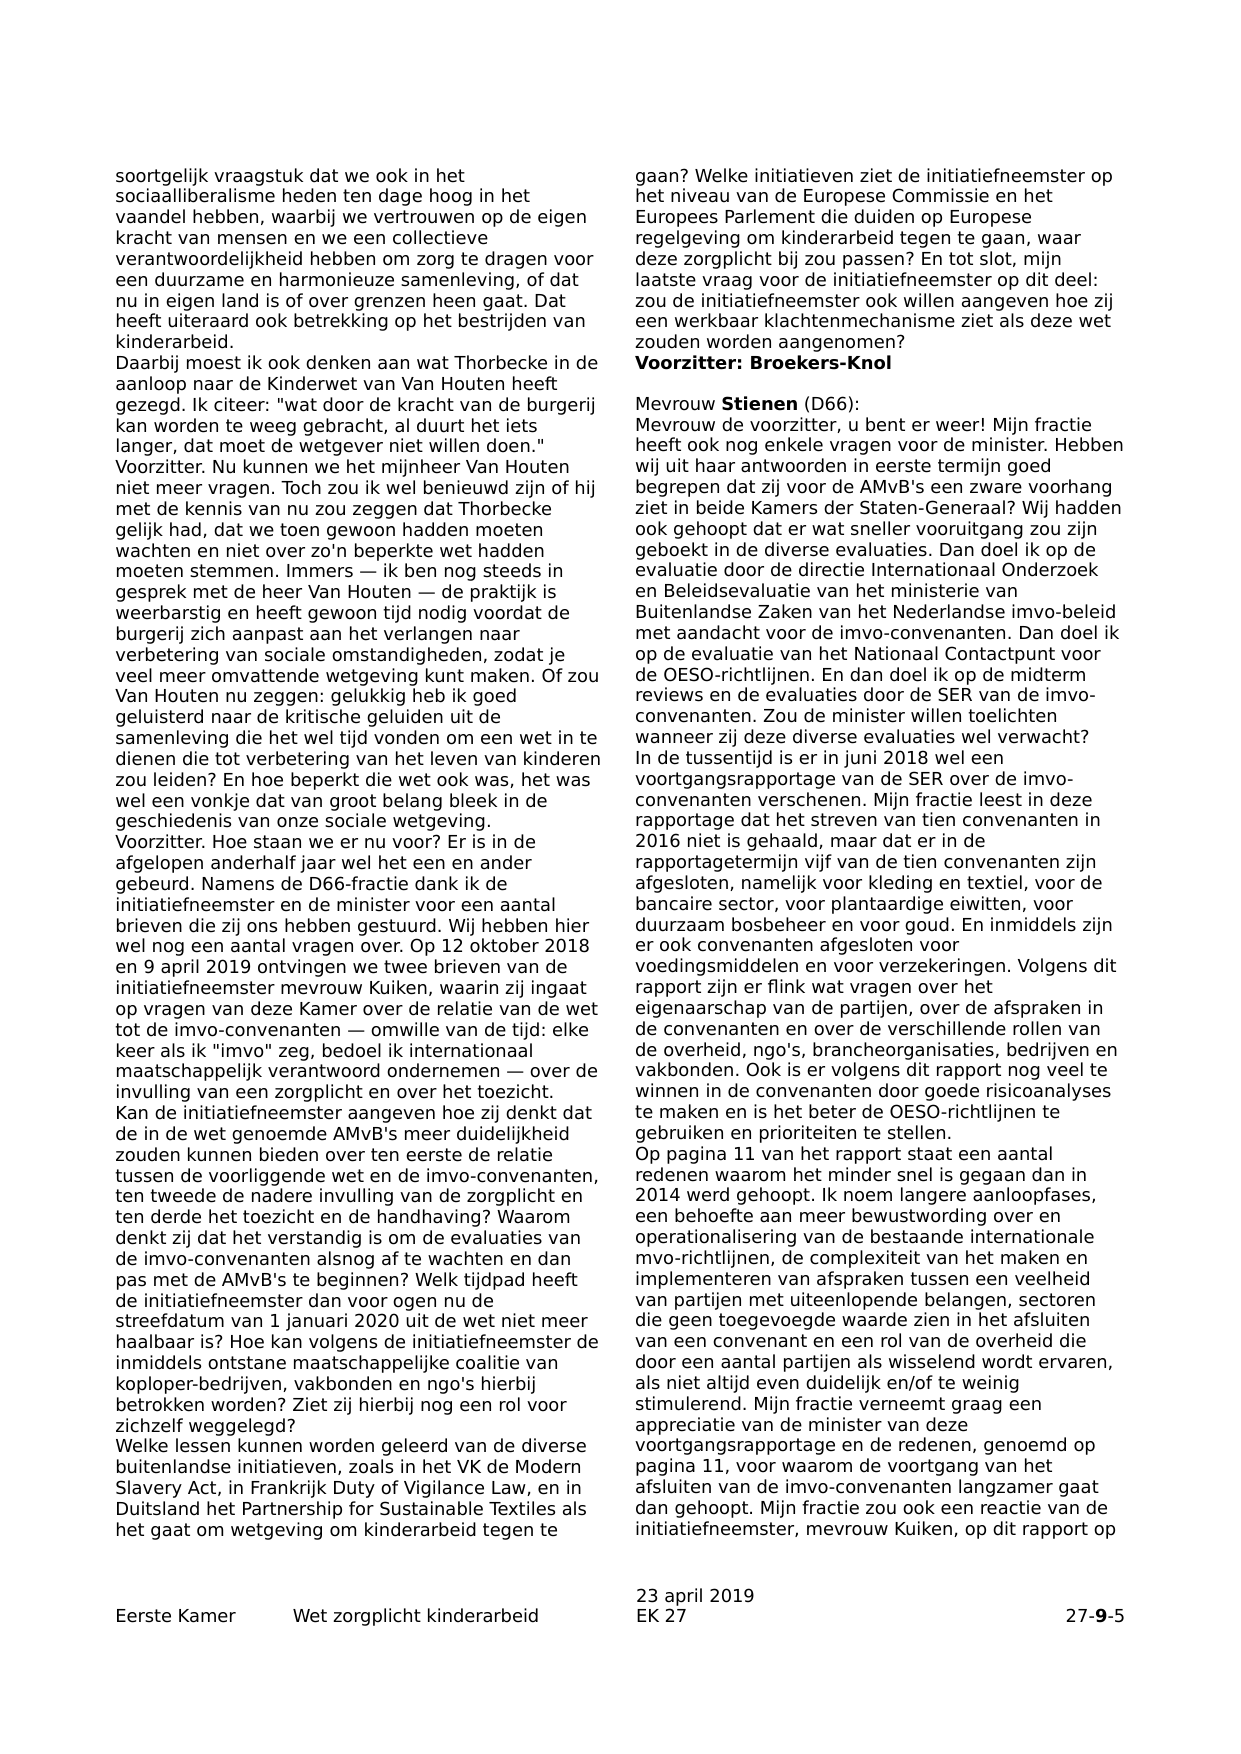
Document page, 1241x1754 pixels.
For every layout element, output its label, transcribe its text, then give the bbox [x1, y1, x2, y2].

text Voorzitter: Broekers-Knol [635, 353, 1125, 374]
text Mevrouw Stienen (D66): [635, 394, 1125, 414]
text Daarbij moest ik ook denken aan wat Thorbecke in de aanloop naar de Kinderwet van Van Houten heeft gezegd. Ik citeer: "wat door de kracht van de burgerij kan worden te weeg gebracht, al duurt het iets langer, dat moet de wetgever niet willen doen." [115, 353, 605, 457]
text Welke lessen kunnen worden geleerd van de diverse buitenlandse initiatieven, zoals in het VK de Modern Slavery Act, in Frankrijk Duty of Vigilance Law, en in Duitsland het Partnership for Sustainable Textiles als het gaat om wetgeving om kinderarbeid tegen te [115, 1436, 605, 1540]
text gaan? Welke initiatieven ziet de initiatiefneemster op het niveau van de Europese Commissie en het Europees Parlement die duiden op Europese regelgeving om kinderarbeid tegen te gaan, waar deze zorgplicht bij zou passen? En tot slot, mijn laatste vraag voor de initiatiefneemster op dit deel: zou de initiatiefneemster ook willen aangeven hoe zij een werkbaar klachtenmechanisme ziet als deze wet zouden worden aangenomen? [635, 165, 1125, 353]
text In de tussentijd is er in juni 2018 wel een voortgangsrapportage van de SER over de imvo-convenanten verschenen. Mijn fractie leest in deze rapportage dat het streven van tien convenanten in 2016 niet is gehaald, maar dat er in de rapportagetermijn vijf van de tien convenanten zijn afgesloten, namelijk voor kleding en textiel, voor de bancaire sector, voor plantaardige eiwitten, voor duurzaam bosbeheer en voor goud. En inmiddels zijn er ook convenanten afgesloten voor voedingsmiddelen en voor verzekeringen. Volgens dit rapport zijn er flink wat vragen over het eigenaarschap van de partijen, over de afspraken in de convenanten en over de verschillende rollen van de overheid, ngo's, brancheorganisaties, bedrijven en vakbonden. Ook is er volgens dit rapport nog veel te winnen in de convenanten door goede risicoanalyses te maken en is het beter de OESO-richtlijnen te gebruiken en prioriteiten te stellen. [635, 748, 1125, 1143]
text soortgelijk vraagstuk dat we ook in het sociaalliberalisme heden ten dage hoog in het vaandel hebben, waarbij we vertrouwen op de eigen kracht van mensen en we een collectieve verantwoordelijkheid hebben om zorg te dragen voor een duurzame en harmonieuze samenleving, of dat nu in eigen land is of over grenzen heen gaat. Dat heeft uiteraard ook betrekking op het bestrijden van kinderarbeid. [115, 165, 605, 353]
text Op pagina 11 van het rapport staat een aantal redenen waarom het minder snel is gegaan dan in 2014 werd gehoopt. Ik noem langere aanloopfases, een behoefte aan meer bewustwording over en operationalisering van de bestaande internationale mvo-richtlijnen, de complexiteit van het maken en implementeren van afspraken tussen een veelheid van partijen met uiteenlopende belangen, sectoren die geen toegevoegde waarde zien in het afsluiten van een convenant en een rol van de overheid die door een aantal partijen als wisselend wordt ervaren, als niet altijd even duidelijk en/of te weinig stimulerend. Mijn fractie verneemt graag een appreciatie van de minister van deze voortgangsrapportage en de redenen, genoemd op pagina 11, voor waarom de voortgang van het afsluiten van de imvo-convenanten langzamer gaat dan gehoopt. Mijn fractie zou ook een reactie van de initiatiefneemster, mevrouw Kuiken, op dit rapport op [635, 1143, 1125, 1539]
text Voorzitter. Nu kunnen we het mijnheer Van Houten niet meer vragen. Toch zou ik wel benieuwd zijn of hij met de kennis van nu zou zeggen dat Thorbecke gelijk had, dat we toen gewoon hadden moeten wachten en niet over zo'n beperkte wet hadden moeten stemmen. Immers — ik ben nog steeds in gesprek met de heer Van Houten — de praktijk is weerbarstig en heeft gewoon tijd nodig voordat de burgerij zich aanpast aan het verlangen naar verbetering van sociale omstandigheden, zodat je veel meer omvattende wetgeving kunt maken. Of zou Van Houten nu zeggen: gelukkig heb ik goed geluisterd naar de kritische geluiden uit de samenleving die het wel tijd vonden om een wet in te dienen die tot verbetering van het leven van kinderen zou leiden? En hoe beperkt die wet ook was, het was wel een vonkje dat van groot belang bleek in de geschiedenis van onze sociale wetgeving. [115, 457, 605, 832]
text Kan de initiatiefneemster aangeven hoe zij denkt dat de in de wet genoemde AMvB's meer duidelijkheid zouden kunnen bieden over ten eerste de relatie tussen de voorliggende wet en de imvo-convenanten, ten tweede de nadere invulling van de zorgplicht en ten derde het toezicht en de handhaving? Waarom denkt zij dat het verstandig is om de evaluaties van de imvo-convenanten alsnog af te wachten en dan pas met de AMvB's te beginnen? Welk tijdpad heeft de initiatiefneemster dan voor ogen nu de streefdatum van 1 januari 2020 uit de wet niet meer haalbaar is? Hoe kan volgens de initiatiefneemster de inmiddels ontstane maatschappelijke coalitie van koploper-bedrijven, vakbonden en ngo's hierbij betrokken worden? Ziet zij hierbij nog een rol voor zichzelf weggelegd? [115, 1103, 605, 1436]
text Mevrouw de voorzitter, u bent er weer! Mijn fractie heeft ook nog enkele vragen voor de minister. Hebben wij uit haar antwoorden in eerste termijn goed begrepen dat zij voor de AMvB's een zware voorhang ziet in beide Kamers der Staten-Generaal? Wij hadden ook gehoopt dat er wat sneller vooruitgang zou zijn geboekt in de diverse evaluaties. Dan doel ik op de evaluatie door de directie Internationaal Onderzoek en Beleidsevaluatie van het ministerie van Buitenlandse Zaken van het Nederlandse imvo-beleid met aandacht voor de imvo-convenanten. Dan doel ik op de evaluatie van het Nationaal Contactpunt voor de OESO-richtlijnen. En dan doel ik op de midterm reviews en de evaluaties door de SER van de imvo-convenanten. Zou de minister willen toelichten wanneer zij deze diverse evaluaties wel verwacht? [635, 414, 1125, 748]
text Voorzitter. Hoe staan we er nu voor? Er is in de afgelopen anderhalf jaar wel het een en ander gebeurd. Namens de D66-fractie dank ik de initiatiefneemster en de minister voor een aantal brieven die zij ons hebben gestuurd. Wij hebben hier wel nog een aantal vragen over. Op 12 oktober 2018 en 9 april 2019 ontvingen we twee brieven van de initiatiefneemster mevrouw Kuiken, waarin zij ingaat op vragen van deze Kamer over de relatie van de wet tot de imvo-convenanten — omwille van de tijd: elke keer als ik "imvo" zeg, bedoel ik internationaal maatschappelijk verantwoord ondernemen — over de invulling van een zorgplicht en over het toezicht. [115, 832, 605, 1103]
